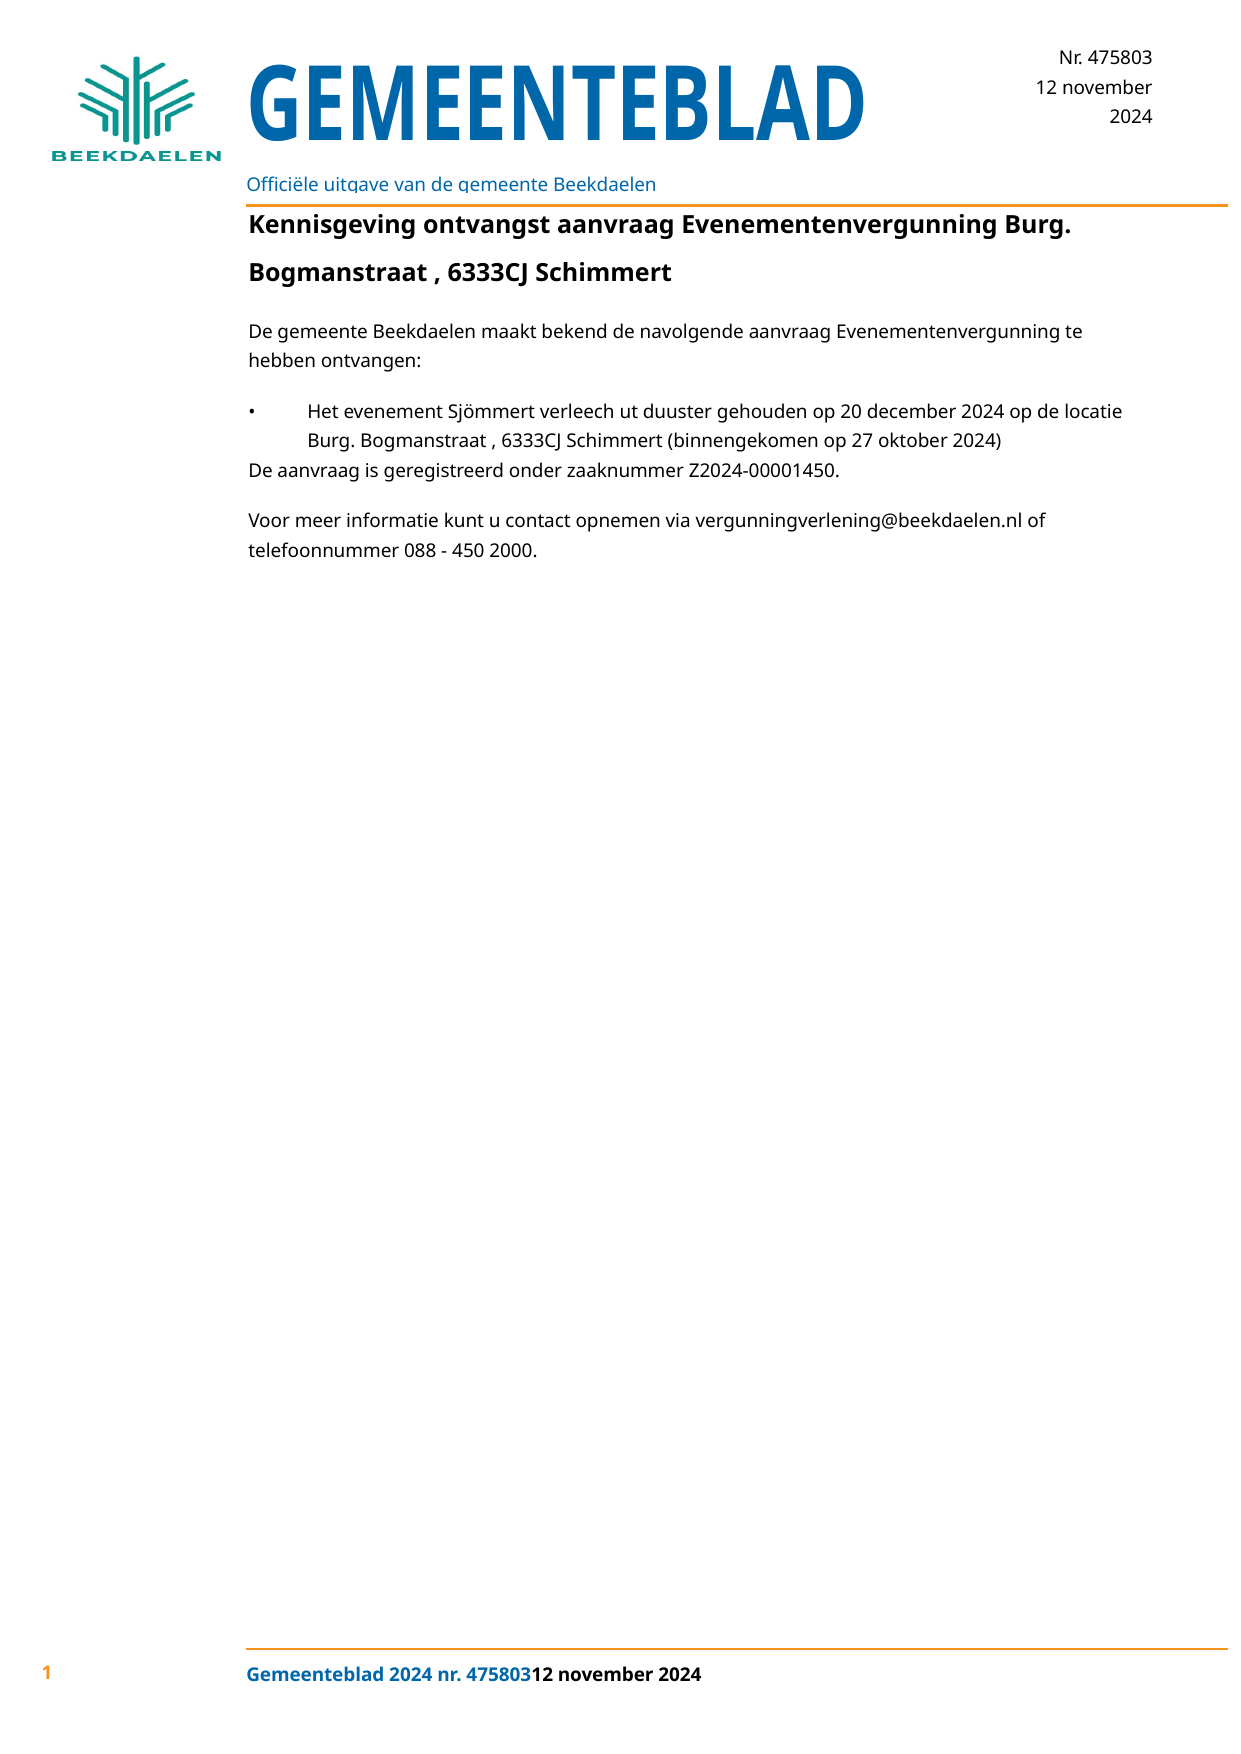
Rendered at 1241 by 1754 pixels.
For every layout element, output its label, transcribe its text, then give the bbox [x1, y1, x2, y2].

text Kennisgeving ontvangst aanvraag Evenementenvergunning Burg. Bogmanstraat , 6333CJ Schimmert [248, 207, 1152, 288]
text Voor meer informatie kunt u contact opnemen via vergunningverlening@beekdaelen.nl of telefoonnummer 088 - 450 2000. [248, 507, 1152, 563]
list Het evenement Sjömmert verleech ut duuster gehouden op 20 december 2024 op de locatie Burg. Bogmanstraat , 6333CJ Schimmert (binnengekomen op 27 oktober 2024) [248, 398, 1152, 453]
text De aanvraag is geregistreerd onder zaaknummer Z2024-00001450. [248, 457, 1152, 483]
text De gemeente Beekdaelen maakt bekend de navolgende aanvraag Evenementenvergunning te hebben ontvangen: [248, 318, 1152, 373]
picture [41, 47, 231, 172]
